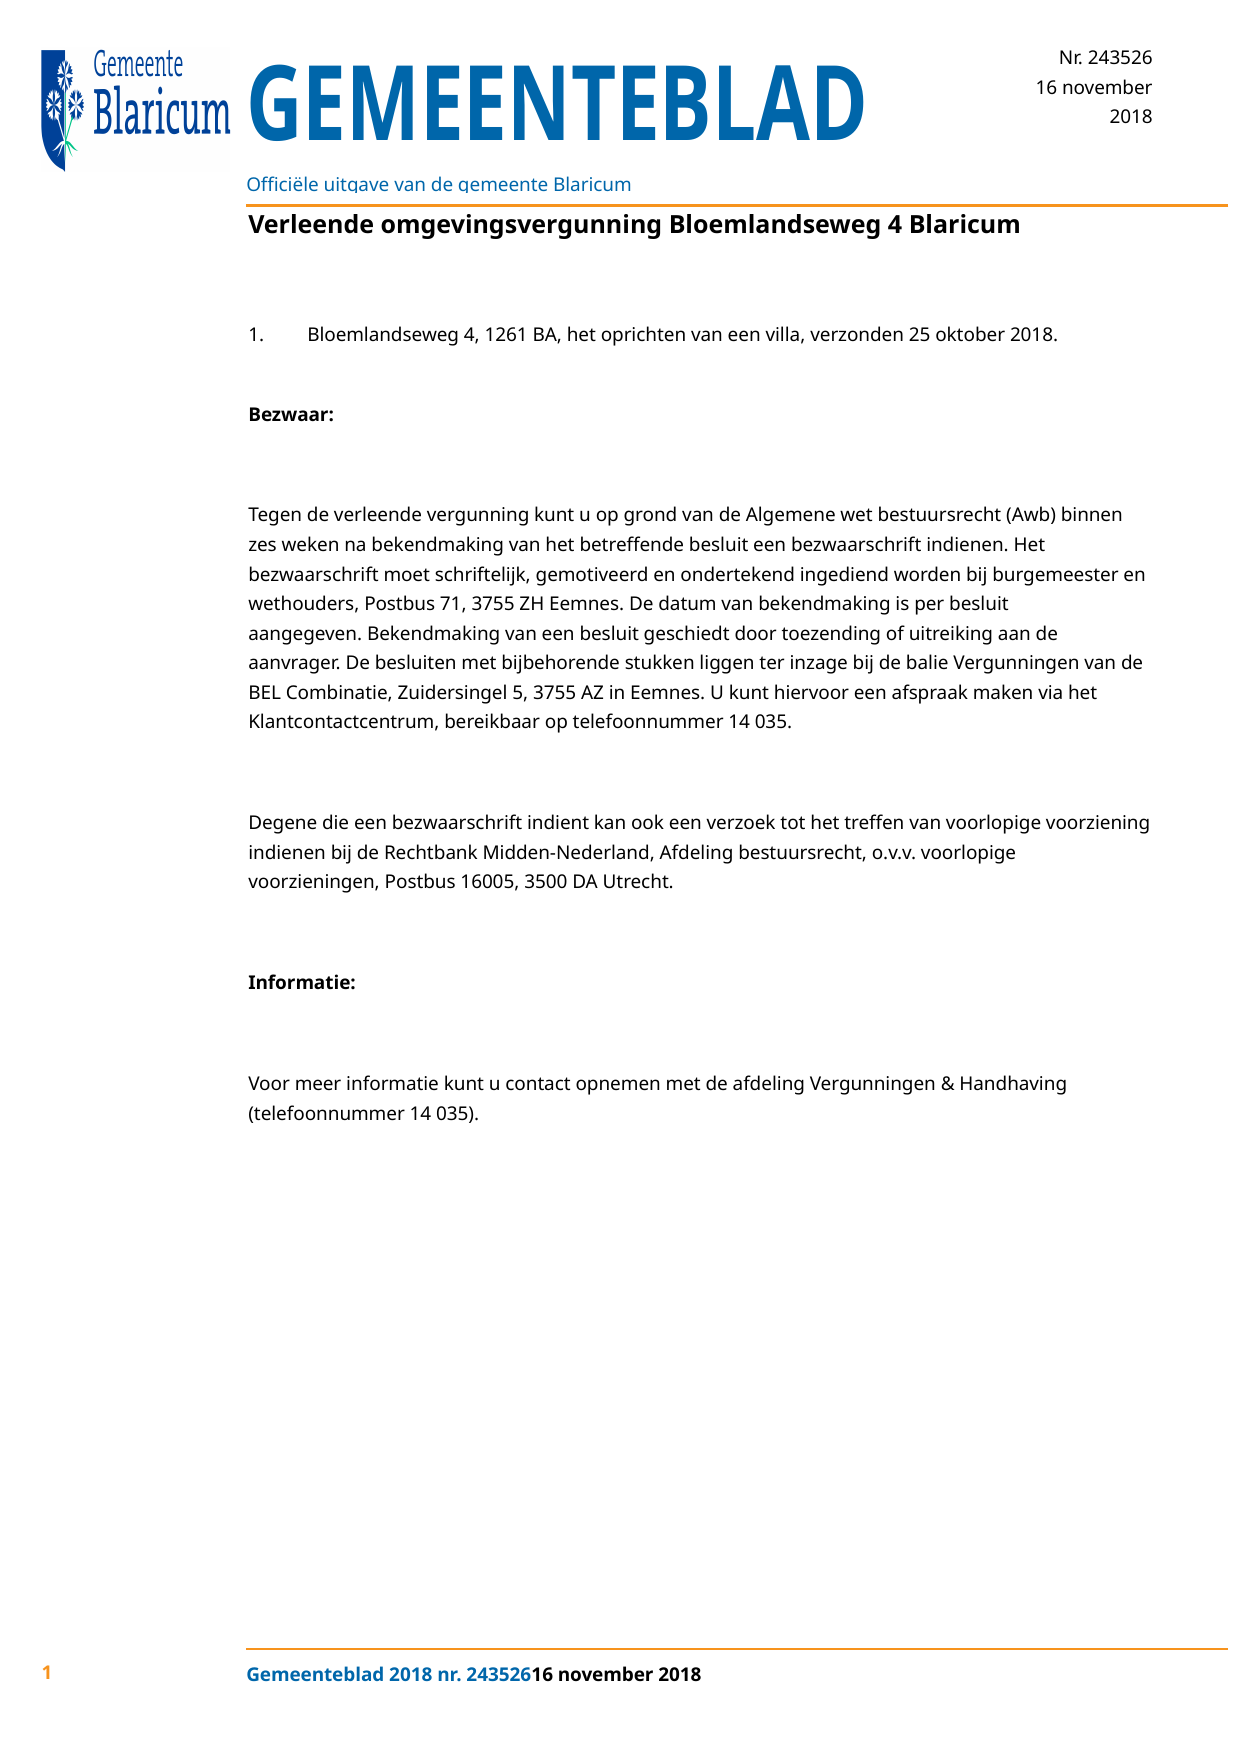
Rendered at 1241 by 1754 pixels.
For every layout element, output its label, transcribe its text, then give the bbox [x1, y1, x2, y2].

text Degene die een bezwaarschrift indient kan ook een verzoek tot het treffen van voorlopige voorziening indienen bij de Rechtbank Midden-Nederland, Afdeling bestuursrecht, o.v.v. voorlopige voorzieningen, Postbus 16005, 3500 DA Utrecht. [248, 809, 1152, 894]
list Bloemlandseweg 4, 1261 BA, het oprichten van een villa, verzonden 25 oktober 2018. [248, 321, 1152, 346]
text Tegen de verleende vergunning kunt u op grond van de Algemene wet bestuursrecht (Awb) binnen zes weken na bekendmaking van het betreffende besluit een bezwaarschrift indienen. Het bezwaarschrift moet schriftelijk, gemotiveerd en ondertekend ingediend worden bij burgemeester en wethouders, Postbus 71, 3755 ZH Eemnes. De datum van bekendmaking is per besluit aangegeven. Bekendmaking van een besluit geschiedt door toezending of uitreiking aan de aanvrager. De besluiten met bijbehorende stukken liggen ter inzage bij de balie Vergunningen van de BEL Combinatie, Zuidersingel 5, 3755 AZ in Eemnes. U kunt hiervoor een afspraak maken via het Klantcontactcentrum, bereikbaar op telefoonnummer 14 035. [248, 502, 1152, 734]
text Bezwaar: [248, 401, 1152, 426]
picture [41, 47, 231, 172]
text Informatie: [248, 969, 1152, 995]
text Verleende omgevingsvergunning Bloemlandseweg 4 Blaricum [248, 207, 1152, 241]
text Voor meer informatie kunt u contact opnemen met de afdeling Vergunningen & Handhaving (telefoonnummer 14 035). [248, 1070, 1152, 1126]
